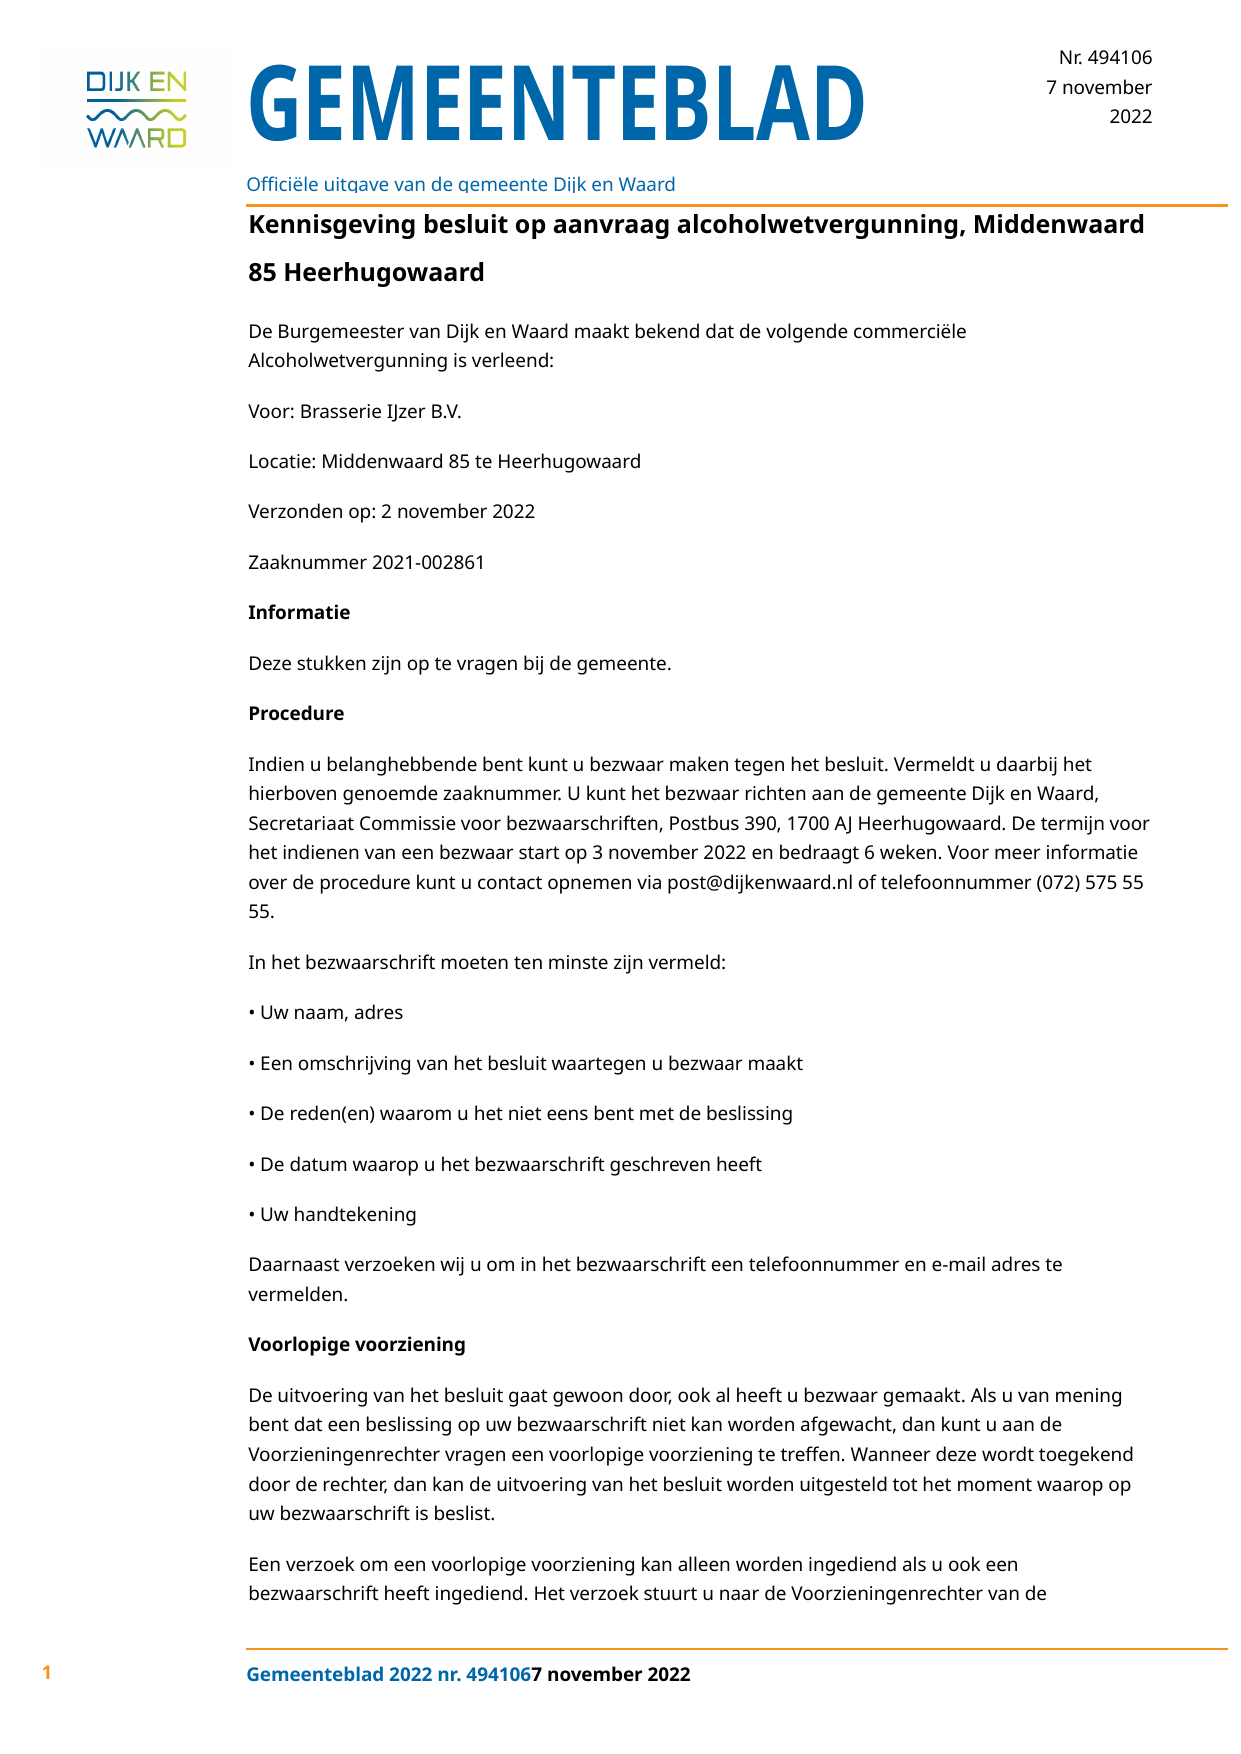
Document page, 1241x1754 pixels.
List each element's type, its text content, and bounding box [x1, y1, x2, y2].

text Deze stukken zijn op te vragen bij de gemeente. [248, 650, 1152, 676]
text De Burgemeester van Dijk en Waard maakt bekend dat de volgende commerciële Alcoholwetvergunning is verleend: [248, 318, 1152, 373]
text De uitvoering van het besluit gaat gewoon door, ook al heeft u bezwaar gemaakt. Als u van mening bent dat een beslissing op uw bezwaarschrift niet kan worden afgewacht, dan kunt u aan de Voorzieningenrechter vragen een voorlopige voorziening te treffen. Wanneer deze wordt toegekend door de rechter, dan kan de uitvoering van het besluit worden uitgesteld tot het moment waarop op uw bezwaarschrift is beslist. [248, 1382, 1152, 1526]
text • De datum waarop u het bezwaarschrift geschreven heeft [248, 1151, 1152, 1177]
text Voor: Brasserie IJzer B.V. [248, 398, 1152, 424]
text • De reden(en) waarom u het niet eens bent met de beslissing [248, 1100, 1152, 1126]
text Informatie [248, 599, 1152, 625]
text Voorlopige voorziening [248, 1332, 1152, 1357]
text • Een omschrijving van het besluit waartegen u bezwaar maakt [248, 1050, 1152, 1076]
text Procedure [248, 700, 1152, 726]
text Daarnaast verzoeken wij u om in het bezwaarschrift een telefoonnummer en e-mail adres te vermelden. [248, 1252, 1152, 1307]
text • Uw naam, adres [248, 999, 1152, 1025]
text Verzonden op: 2 november 2022 [248, 499, 1152, 524]
text Indien u belanghebbende bent kunt u bezwaar maken tegen het besluit. Vermeldt u daarbij het hierboven genoemde zaaknummer. U kunt het bezwaar richten aan de gemeente Dijk en Waard, Secretariaat Commissie voor bezwaarschriften, Postbus 390, 1700 AJ Heerhugowaard. De termijn voor het indienen van een bezwaar start op 3 november 2022 en bedraagt 6 weken. Voor meer informatie over de procedure kunt u contact opnemen via post@dijkenwaard.nl of telefoonnummer (072) 575 55 55. [248, 751, 1152, 924]
text • Uw handtekening [248, 1201, 1152, 1227]
text In het bezwaarschrift moeten ten minste zijn vermeld: [248, 949, 1152, 975]
text Locatie: Middenwaard 85 te Heerhugowaard [248, 448, 1152, 474]
picture [41, 47, 231, 172]
text Een verzoek om een voorlopige voorziening kan alleen worden ingediend als u ook een bezwaarschrift heeft ingediend. Het verzoek stuurt u naar de Voorzieningenrechter van de [248, 1551, 1152, 1606]
text Kennisgeving besluit op aanvraag alcoholwetvergunning, Middenwaard 85 Heerhugowaard [248, 207, 1152, 288]
text Zaaknummer 2021-002861 [248, 549, 1152, 575]
